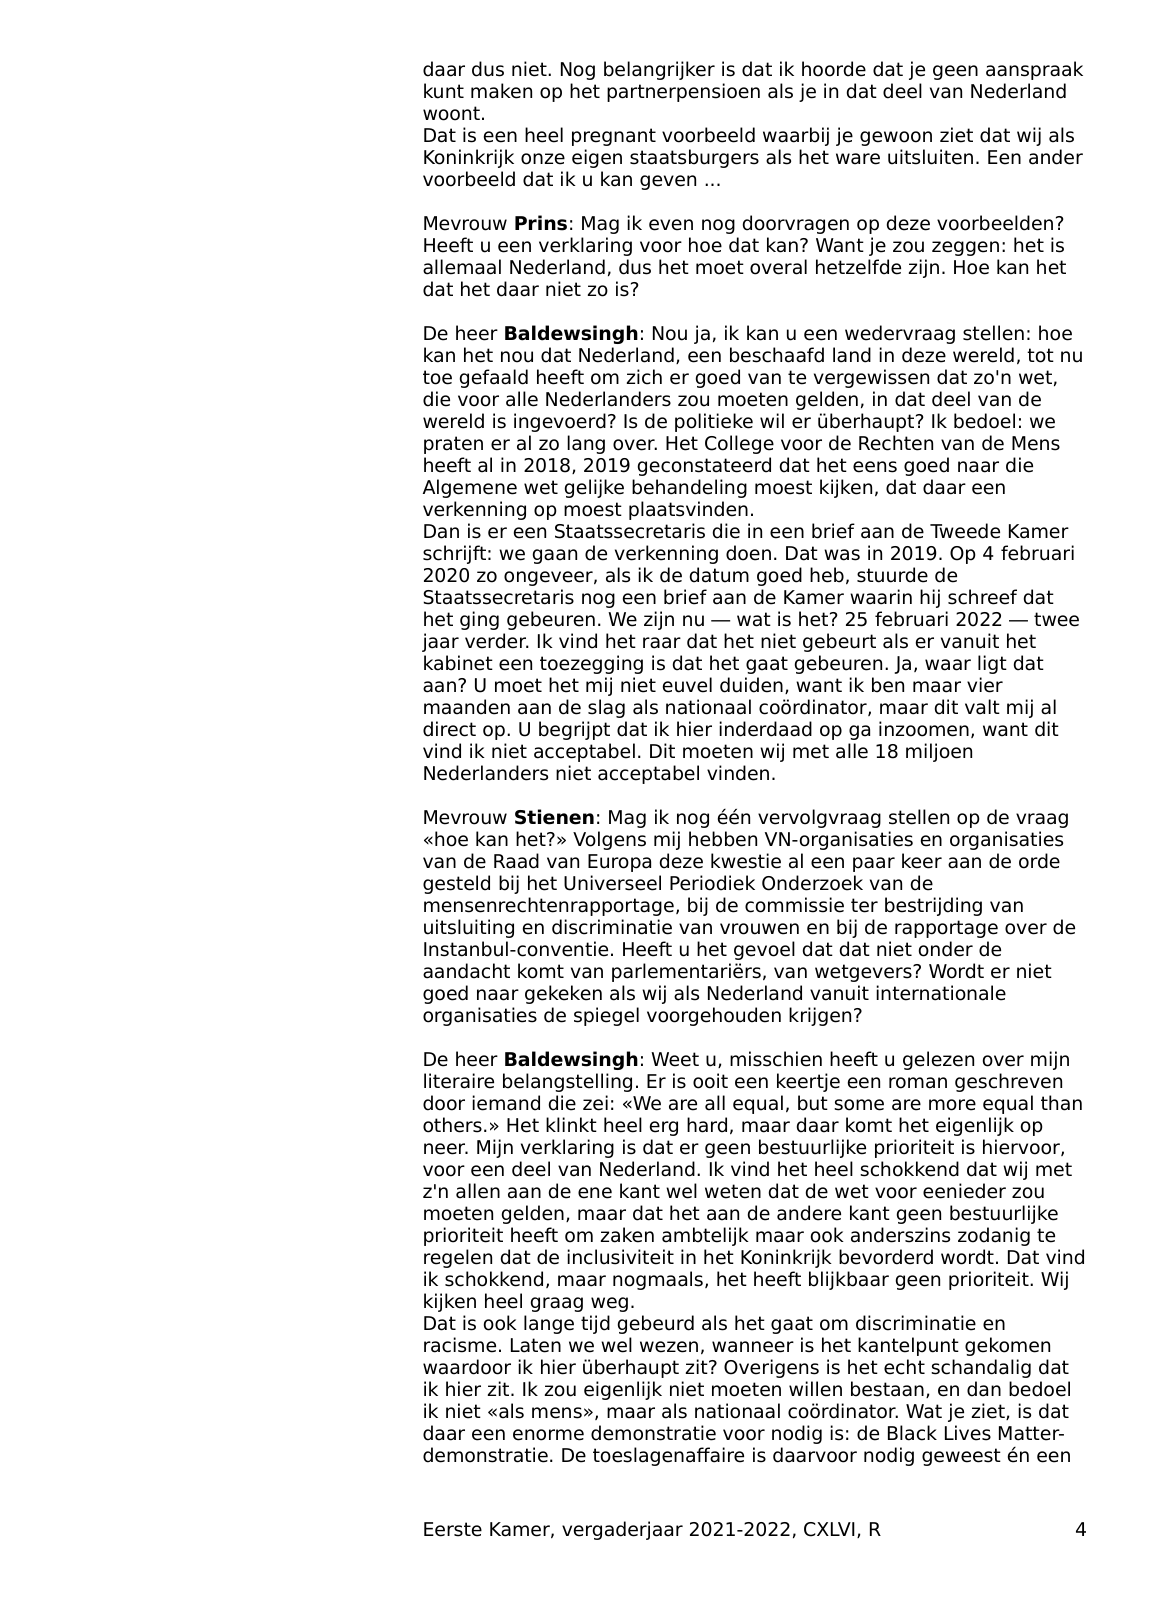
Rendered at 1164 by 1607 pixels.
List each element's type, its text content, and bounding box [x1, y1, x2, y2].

text De heer Baldewsingh: Nou ja, ik kan u een wedervraag stellen: hoe kan het nou dat Nederland, een beschaafd land in deze wereld, tot nu toe gefaald heeft om zich er goed van te vergewissen dat zo'n wet, die voor alle Nederlanders zou moeten gelden, in dat deel van de wereld is ingevoerd? Is de politieke wil er überhaupt? Ik bedoel: we praten er al zo lang over. Het College voor de Rechten van de Mens heeft al in 2018, 2019 geconstateerd dat het eens goed naar die Algemene wet gelijke behandeling moest kijken, dat daar een verkenning op moest plaatsvinden. [422, 323, 1087, 521]
text Dat is een heel pregnant voorbeeld waarbij je gewoon ziet dat wij als Koninkrijk onze eigen staatsburgers als het ware uitsluiten. Een ander voorbeeld dat ik u kan geven ... [422, 125, 1087, 191]
text Dat is ook lange tijd gebeurd als het gaat om discriminatie en racisme. Laten we wel wezen, wanneer is het kantelpunt gekomen waardoor ik hier überhaupt zit? Overigens is het echt schandalig dat ik hier zit. Ik zou eigenlijk niet moeten willen bestaan, en dan bedoel ik niet «als mens», maar als nationaal coördinator. Wat je ziet, is dat daar een enorme demonstratie voor nodig is: de Black Lives Matter-demonstratie. De toeslagenaffaire is daarvoor nodig geweest én een [422, 1313, 1087, 1467]
text Dan is er een Staatssecretaris die in een brief aan de Tweede Kamer schrijft: we gaan de verkenning doen. Dat was in 2019. Op 4 februari 2020 zo ongeveer, als ik de datum goed heb, stuurde de Staatssecretaris nog een brief aan de Kamer waarin hij schreef dat het ging gebeuren. We zijn nu ― wat is het? 25 februari 2022 ― twee jaar verder. Ik vind het raar dat het niet gebeurt als er vanuit het kabinet een toezegging is dat het gaat gebeuren. Ja, waar ligt dat aan? U moet het mij niet euvel duiden, want ik ben maar vier maanden aan de slag als nationaal coördinator, maar dit valt mij al direct op. U begrijpt dat ik hier inderdaad op ga inzoomen, want dit vind ik niet acceptabel. Dit moeten wij met alle 18 miljoen Nederlanders niet acceptabel vinden. [422, 521, 1087, 785]
text Mevrouw Stienen: Mag ik nog één vervolgvraag stellen op de vraag «hoe kan het?» Volgens mij hebben VN-organisaties en organisaties van de Raad van Europa deze kwestie al een paar keer aan de orde gesteld bij het Universeel Periodiek Onderzoek van de mensenrechtenrapportage, bij de commissie ter bestrijding van uitsluiting en discriminatie van vrouwen en bij de rapportage over de Instanbul-conventie. Heeft u het gevoel dat dat niet onder de aandacht komt van parlementariërs, van wetgevers? Wordt er niet goed naar gekeken als wij als Nederland vanuit internationale organisaties de spiegel voorgehouden krijgen? [422, 807, 1087, 1027]
text Mevrouw Prins: Mag ik even nog doorvragen op deze voorbeelden? Heeft u een verklaring voor hoe dat kan? Want je zou zeggen: het is allemaal Nederland, dus het moet overal hetzelfde zijn. Hoe kan het dat het daar niet zo is? [422, 213, 1087, 301]
text daar dus niet. Nog belangrijker is dat ik hoorde dat je geen aanspraak kunt maken op het partnerpensioen als je in dat deel van Nederland woont. [422, 59, 1087, 125]
text De heer Baldewsingh: Weet u, misschien heeft u gelezen over mijn literaire belangstelling. Er is ooit een keertje een roman geschreven door iemand die zei: «We are all equal, but some are more equal than others.» Het klinkt heel erg hard, maar daar komt het eigenlijk op neer. Mijn verklaring is dat er geen bestuurlijke prioriteit is hiervoor, voor een deel van Nederland. Ik vind het heel schokkend dat wij met z'n allen aan de ene kant wel weten dat de wet voor eenieder zou moeten gelden, maar dat het aan de andere kant geen bestuurlijke prioriteit heeft om zaken ambtelijk maar ook anderszins zodanig te regelen dat de inclusiviteit in het Koninkrijk bevorderd wordt. Dat vind ik schokkend, maar nogmaals, het heeft blijkbaar geen prioriteit. Wij kijken heel graag weg. [422, 1049, 1087, 1313]
